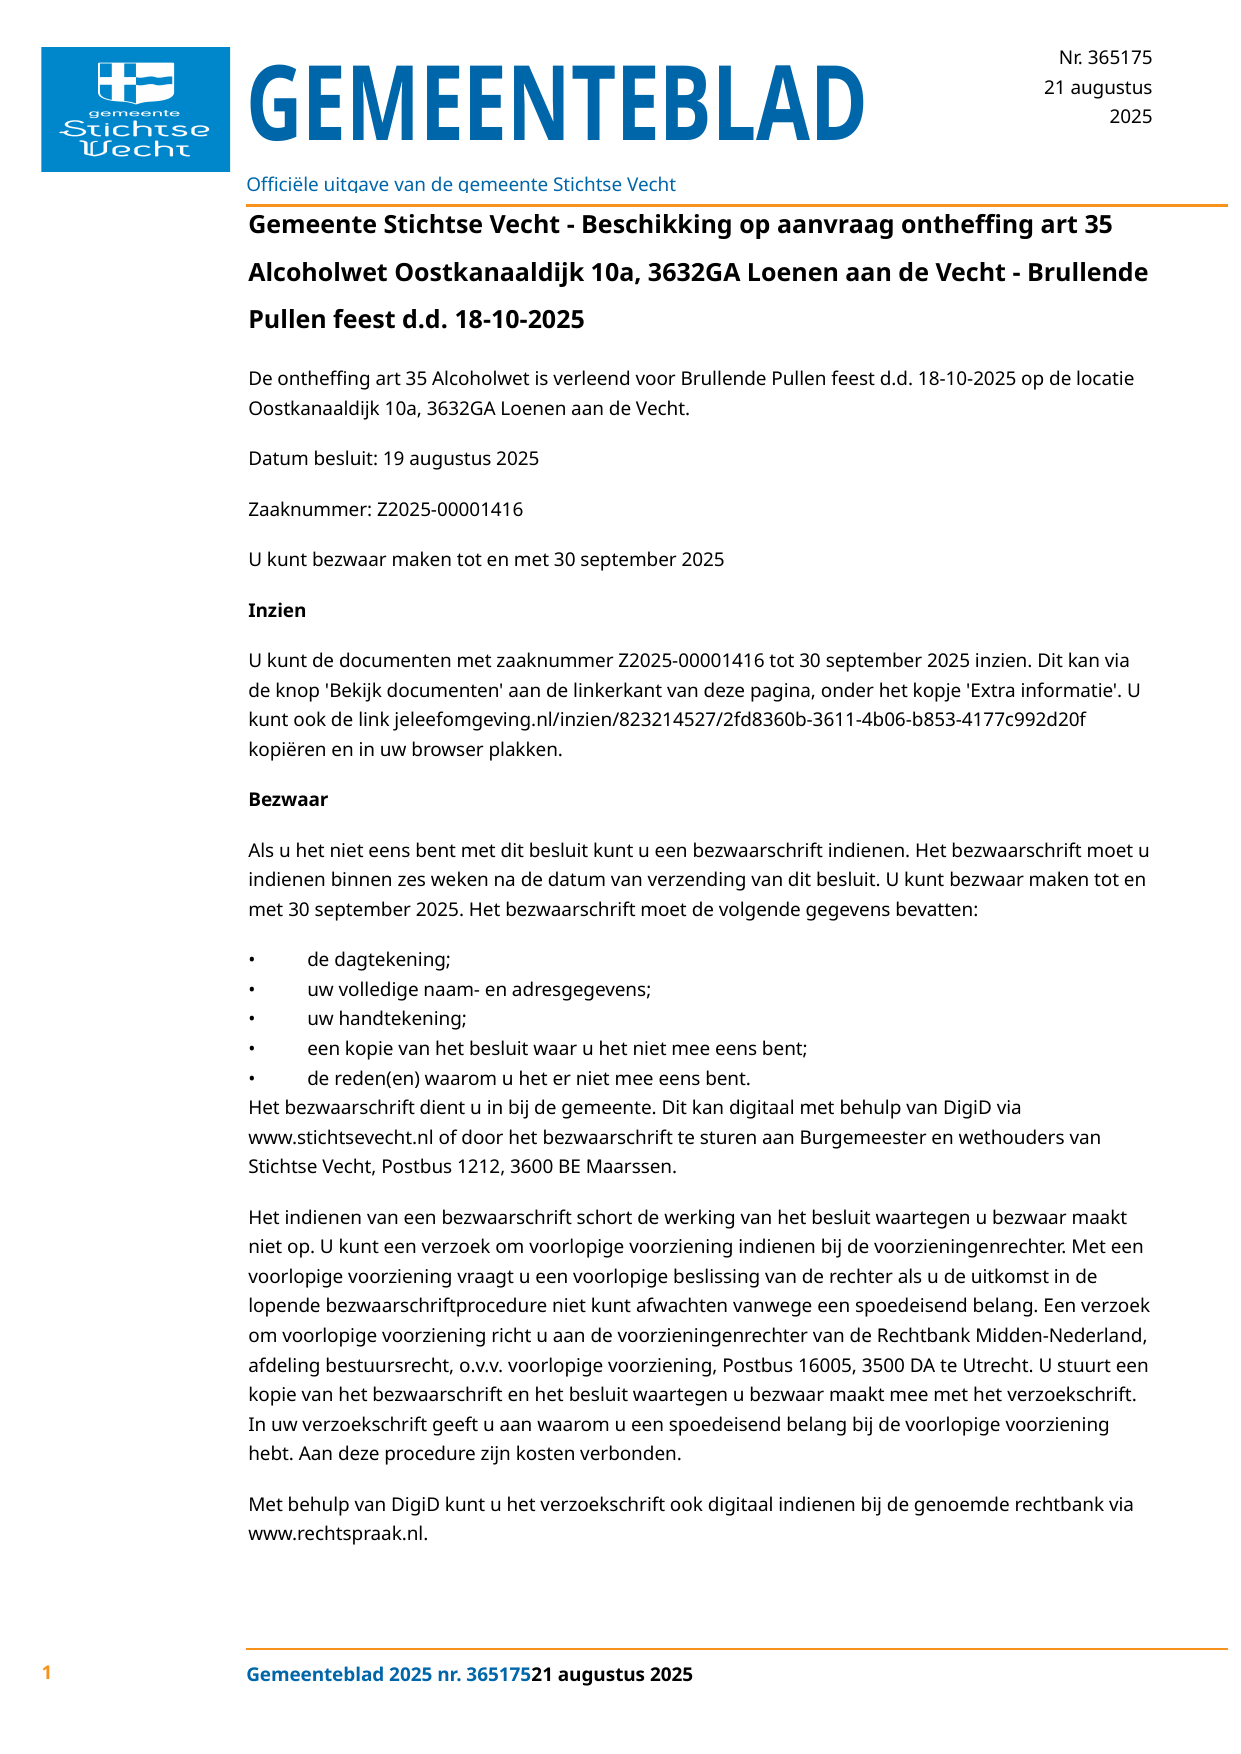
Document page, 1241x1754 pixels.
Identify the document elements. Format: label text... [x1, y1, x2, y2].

list de dagtekening; [248, 946, 1152, 972]
text Met behulp van DigiD kunt u het verzoekschrift ook digitaal indienen bij de genoemde rechtbank via www.rechtspraak.nl. [248, 1491, 1152, 1546]
text Zaaknummer: Z2025-00001416 [248, 496, 1152, 522]
text Als u het niet eens bent met dit besluit kunt u een bezwaarschrift indienen. Het bezwaarschrift moet u indienen binnen zes weken na de datum van verzending van dit besluit. U kunt bezwaar maken tot en met 30 september 2025. Het bezwaarschrift moet de volgende gegevens bevatten: [248, 837, 1152, 922]
text De ontheffing art 35 Alcoholwet is verleend voor Brullende Pullen feest d.d. 18-10-2025 op de locatie Oostkanaaldijk 10a, 3632GA Loenen aan de Vecht. [248, 366, 1152, 421]
list de reden(en) waarom u het er niet mee eens bent. [248, 1065, 1152, 1090]
text Datum besluit: 19 augustus 2025 [248, 446, 1152, 471]
text Het indienen van een bezwaarschrift schort de werking van het besluit waartegen u bezwaar maakt niet op. U kunt een verzoek om voorlopige voorziening indienen bij de voorzieningenrechter. Met een voorlopige voorziening vraagt u een voorlopige beslissing van de rechter als u de uitkomst in de lopende bezwaarschriftprocedure niet kunt afwachten vanwege een spoedeisend belang. Een verzoek om voorlopige voorziening richt u aan de voorzieningenrechter van de Rechtbank Midden-Nederland, afdeling bestuursrecht, o.v.v. voorlopige voorziening, Postbus 16005, 3500 DA te Utrecht. U stuurt een kopie van het bezwaarschrift en het besluit waartegen u bezwaar maakt mee met het verzoekschrift. In uw verzoekschrift geeft u aan waarom u een spoedeisend belang bij de voorlopige voorziening hebt. Aan deze procedure zijn kosten verbonden. [248, 1204, 1152, 1466]
picture [99, 63, 135, 101]
text U kunt de documenten met zaaknummer Z2025-00001416 tot 30 september 2025 inzien. Dit kan via de knop 'Bekijk documenten' aan de linkerkant van deze pagina, onder het kopje 'Extra informatie'. U kunt ook de link jeleefomgeving.nl/inzien/823214527/2fd8360b-3611-4b06-b853-4177c992d20f kopiëren en in uw browser plakken. [248, 647, 1152, 762]
list uw handtekening; [248, 1006, 1152, 1031]
list een kopie van het besluit waar u het niet mee eens bent; [248, 1035, 1152, 1061]
text Inzien [248, 597, 1152, 622]
picture [137, 63, 174, 103]
text Het bezwaarschrift dient u in bij de gemeente. Dit kan digitaal met behulp van DigiD via www.stichtsevecht.nl of door het bezwaarschrift te sturen aan Burgemeester en wethouders van Stichtse Vecht, Postbus 1212, 3600 BE Maarssen. [248, 1094, 1152, 1179]
list uw volledige naam- en adresgegevens; [248, 976, 1152, 1002]
text Gemeente Stichtse Vecht - Beschikking op aanvraag ontheffing art 35 Alcoholwet Oostkanaaldijk 10a, 3632GA Loenen aan de Vecht - Brullende Pullen feest d.d. 18-10-2025 [248, 207, 1152, 336]
text Bezwaar [248, 786, 1152, 812]
text U kunt bezwaar maken tot en met 30 september 2025 [248, 546, 1152, 572]
